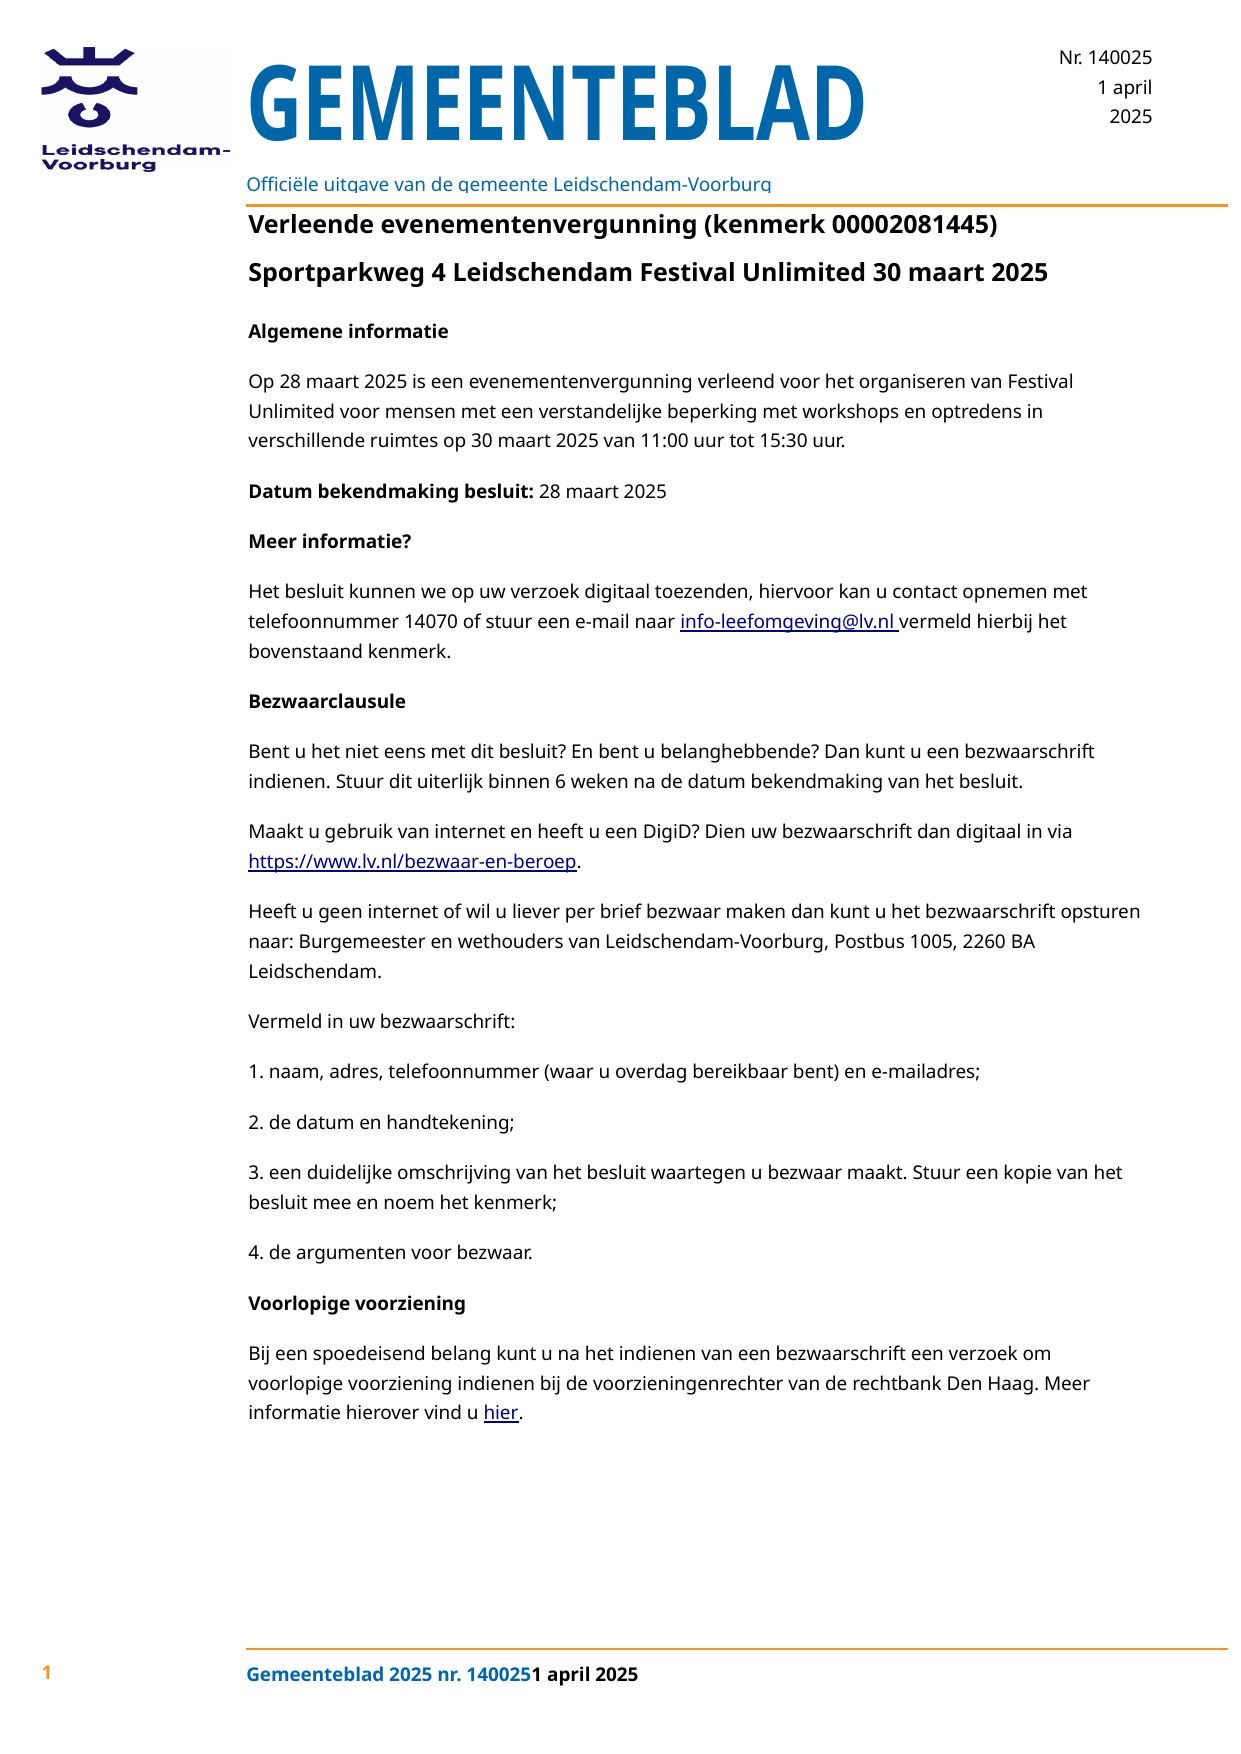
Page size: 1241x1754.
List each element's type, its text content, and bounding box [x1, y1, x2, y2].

text Verleende evenementenvergunning (kenmerk 00002081445) Sportparkweg 4 Leidschendam Festival Unlimited 30 maart 2025 [248, 207, 1152, 288]
text 2. de datum en handtekening; [248, 1109, 1152, 1135]
text Voorlopige voorziening [248, 1290, 1152, 1316]
text Bent u het niet eens met dit besluit? En bent u belanghebbende? Dan kunt u een bezwaarschrift indienen. Stuur dit uiterlijk binnen 6 weken na de datum bekendmaking van het besluit. [248, 739, 1152, 794]
text Het besluit kunnen we op uw verzoek digitaal toezenden, hiervoor kan u contact opnemen met telefoonnummer 14070 of stuur een e-mail naar info-leefomgeving@lv.nl vermeld hierbij het bovenstaand kenmerk. [248, 579, 1152, 664]
text Meer informatie? [248, 528, 1152, 554]
text Datum bekendmaking besluit: 28 maart 2025 [248, 478, 1152, 504]
text 4. de argumenten voor bezwaar. [248, 1239, 1152, 1265]
picture [41, 47, 231, 172]
text 3. een duidelijke omschrijving van het besluit waartegen u bezwaar maakt. Stuur een kopie van het besluit mee en noem het kenmerk; [248, 1159, 1152, 1215]
text Maakt u gebruik van internet en heeft u een DigiD? Dien uw bezwaarschrift dan digitaal in via https://www.lv.nl/bezwaar-en-beroep. [248, 819, 1152, 874]
text Algemene informatie [248, 318, 1152, 344]
text Op 28 maart 2025 is een evenementenvergunning verleend voor het organiseren van Festival Unlimited voor mensen met een verstandelijke beperking met workshops en optredens in verschillende ruimtes op 30 maart 2025 van 11:00 uur tot 15:30 uur. [248, 368, 1152, 453]
text Bij een spoedeisend belang kunt u na het indienen van een bezwaarschrift een verzoek om voorlopige voorziening indienen bij de voorzieningenrechter van de rechtbank Den Haag. Meer informatie hierover vind u hier. [248, 1340, 1152, 1425]
text Heeft u geen internet of wil u liever per brief bezwaar maken dan kunt u het bezwaarschrift opsturen naar: Burgemeester en wethouders van Leidschendam-Voorburg, Postbus 1005, 2260 BA Leidschendam. [248, 899, 1152, 984]
text Vermeld in uw bezwaarschrift: [248, 1008, 1152, 1034]
text Bezwaarclausule [248, 688, 1152, 714]
text 1. naam, adres, telefoonnummer (waar u overdag bereikbaar bent) en e-mailadres; [248, 1059, 1152, 1084]
